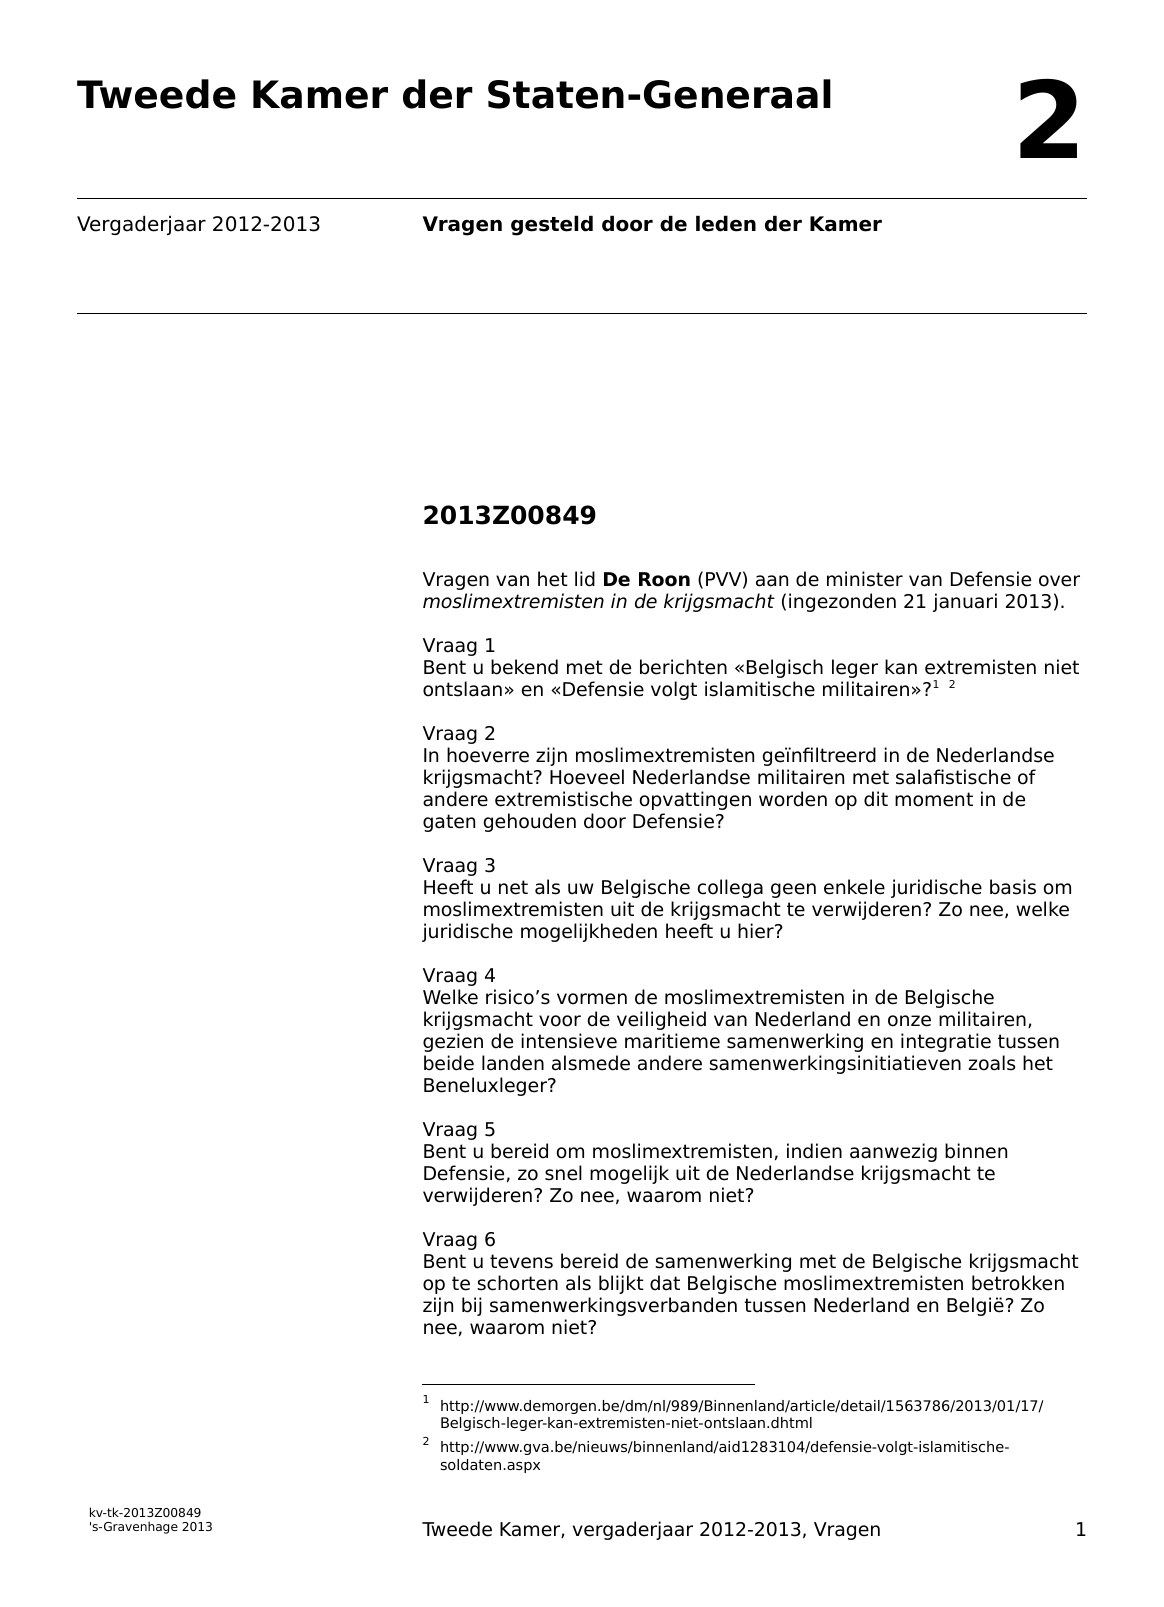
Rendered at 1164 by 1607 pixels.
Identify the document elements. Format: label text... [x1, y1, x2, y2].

text 2013Z00849 [422, 501, 1087, 531]
table_header Tweede Kamer der Staten-Generaal [77, 59, 886, 198]
text Vraag 2 [422, 723, 1087, 745]
text Heeft u net als uw Belgische collega geen enkele juridische basis om moslimextremisten uit de krijgsmacht te verwijderen? Zo nee, welke juridische mogelijkheden heeft u hier? [422, 877, 1087, 943]
text Vragen van het lid De Roon (PVV) aan de minister van Defensie over moslimextremisten in de krijgsmacht (ingezonden 21 januari 2013). [422, 569, 1087, 613]
text http://www.demorgen.be/dm/nl/989/Binnenland/article/detail/1563786/2013/01/17/Belgisch-leger-kan-extremisten-niet-ontslaan.dhtml [422, 1393, 1087, 1432]
text Bent u tevens bereid de samenwerking met de Belgische krijgsmacht op te schorten als blijkt dat Belgische moslimextremisten betrokken zijn bij samenwerkingsverbanden tussen Nederland en België? Zo nee, waarom niet? [422, 1251, 1087, 1339]
text Welke risico’s vormen de moslimextremisten in de Belgische krijgsmacht voor de veiligheid van Nederland en onze militairen, gezien de intensieve maritieme samenwerking en integratie tussen beide landen alsmede andere samenwerkingsinitiatieven zoals het Beneluxleger? [422, 987, 1087, 1097]
text Vraag 3 [422, 855, 1087, 877]
text 's-Gravenhage 2013 [88, 1520, 323, 1534]
text http://www.gva.be/nieuws/binnenland/aid1283104/defensie-volgt-islamitische-soldaten.aspx [422, 1435, 1087, 1474]
text In hoeverre zijn moslimextremisten geïnfiltreerd in de Nederlandse krijgsmacht? Hoeveel Nederlandse militairen met salafistische of andere extremistische opvattingen worden op dit moment in de gaten gehouden door Defensie? [422, 745, 1087, 833]
text Vraag 6 [422, 1229, 1087, 1251]
text Vraag 1 [422, 635, 1087, 657]
text Vraag 5 [422, 1119, 1087, 1141]
text Vraag 4 [422, 965, 1087, 987]
text Bent u bereid om moslimextremisten, indien aanwezig binnen Defensie, zo snel mogelijk uit de Nederlandse krijgsmacht te verwijderen? Zo nee, waarom niet? [422, 1141, 1087, 1207]
table_header 2 [886, 59, 1087, 198]
text Bent u bekend met de berichten «Belgisch leger kan extremisten niet ontslaan» en «Defensie volgt islamitische militairen»? [422, 657, 1087, 701]
text kv-tk-2013Z00849 [88, 1506, 323, 1520]
table_cell Vragen gesteld door de leden der Kamer [422, 199, 1087, 313]
table_cell Vergaderjaar 2012-2013 [77, 199, 422, 313]
